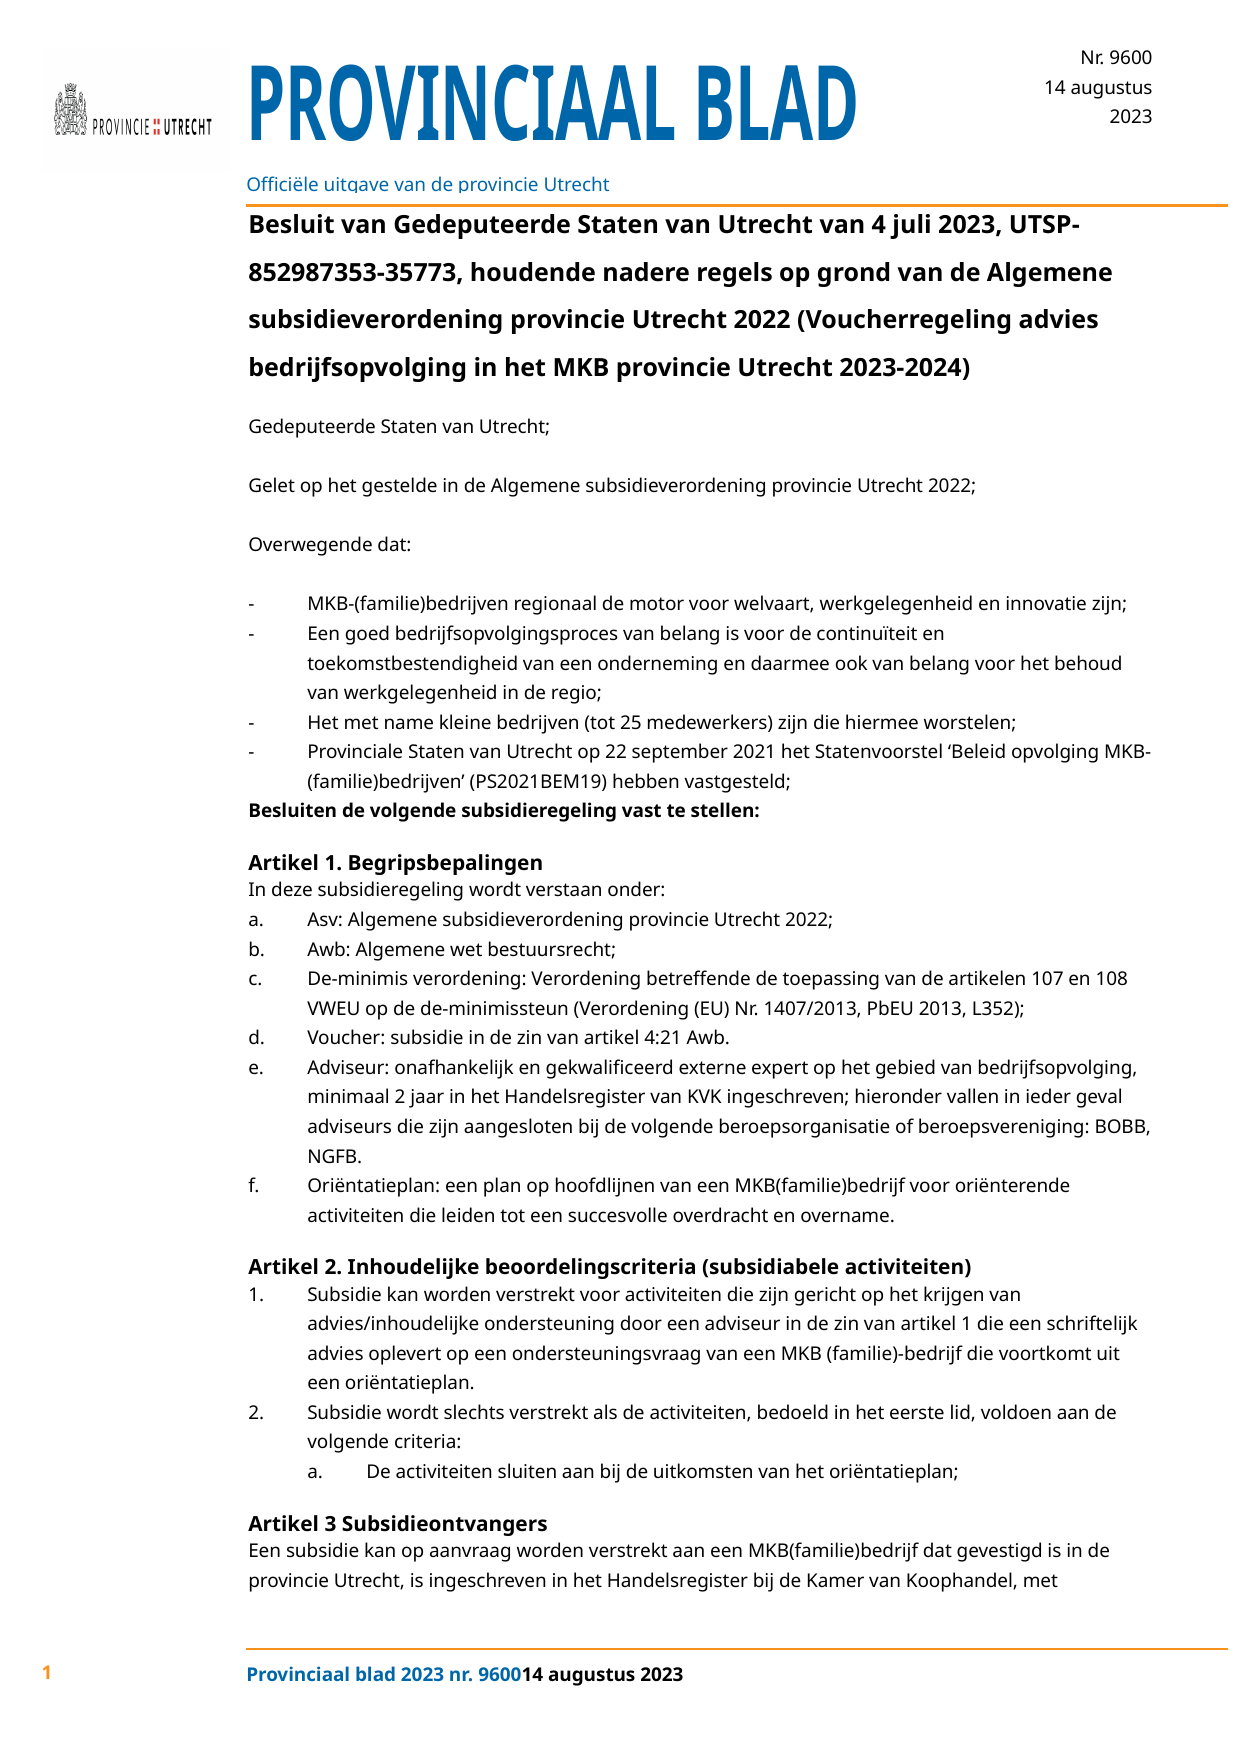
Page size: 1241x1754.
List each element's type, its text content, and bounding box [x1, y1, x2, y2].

list Awb: Algemene wet bestuursrecht; [248, 936, 1152, 961]
text Gelet op het gestelde in de Algemene subsidieverordening provincie Utrecht 2022; [248, 472, 1152, 498]
list Subsidie kan worden verstrekt voor activiteiten die zijn gericht op het krijgen van advies/inhoudelijke ondersteuning door een adviseur in de zin van artikel 1 die een schriftelijk advies oplevert op een ondersteuningsvraag van een MKB (familie)-bedrijf die voortkomt uit een oriëntatieplan. [248, 1281, 1152, 1395]
list Oriëntatieplan: een plan op hoofdlijnen van een MKB(familie)bedrijf voor oriënterende activiteiten die leiden tot een succesvolle overdracht en overname. [248, 1172, 1152, 1228]
list Asv: Algemene subsidieverordening provincie Utrecht 2022; [248, 906, 1152, 932]
list Provinciale Staten van Utrecht op 22 september 2021 het Statenvoorstel ‘Beleid opvolging MKB-(familie)bedrijven’ (PS2021BEM19) hebben vastgesteld; [248, 738, 1152, 794]
text Overwegende dat: [248, 531, 1152, 557]
text Artikel 1. Begripsbepalingen [248, 848, 1152, 877]
list Subsidie wordt slechts verstrekt als de activiteiten, bedoeld in het eerste lid, voldoen aan de volgende criteria: [248, 1399, 1152, 1454]
list MKB-(familie)bedrijven regionaal de motor voor welvaart, werkgelegenheid en innovatie zijn; [248, 591, 1152, 616]
list Adviseur: onafhankelijk en gekwalificeerd externe expert op het gebied van bedrijfsopvolging, minimaal 2 jaar in het Handelsregister van KVK ingeschreven; hieronder vallen in ieder geval adviseurs die zijn aangesloten bij de volgende beroepsorganisatie of beroepsvereniging: BOBB, NGFB. [248, 1054, 1152, 1168]
list De-minimis verordening: Verordening betreffende de toepassing van de artikelen 107 en 108 VWEU op de de-minimissteun (Verordening (EU) Nr. 1407/2013, PbEU 2013, L352); [248, 965, 1152, 1021]
text Gedeputeerde Staten van Utrecht; [248, 413, 1152, 439]
text Artikel 2. Inhoudelijke beoordelingscriteria (subsidiabele activiteiten) [248, 1252, 1152, 1281]
text Artikel 3 Subsidieontvangers [248, 1509, 1152, 1537]
text Besluiten de volgende subsidieregeling vast te stellen: [248, 798, 1152, 823]
text Een subsidie kan op aanvraag worden verstrekt aan een MKB(familie)bedrijf dat gevestigd is in de provincie Utrecht, is ingeschreven in het Handelsregister bij de Kamer van Koophandel, met [248, 1537, 1152, 1592]
list Voucher: subsidie in de zin van artikel 4:21 Awb. [248, 1024, 1152, 1050]
picture [41, 47, 231, 172]
text In deze subsidieregeling wordt verstaan onder: [248, 877, 1152, 902]
list Het met name kleine bedrijven (tot 25 medewerkers) zijn die hiermee worstelen; [248, 709, 1152, 735]
list De activiteiten sluiten aan bij de uitkomsten van het oriëntatieplan; [307, 1458, 1152, 1484]
list Een goed bedrijfsopvolgingsproces van belang is voor de continuïteit en toekomstbestendigheid van een onderneming en daarmee ook van belang voor het behoud van werkgelegenheid in de regio; [248, 620, 1152, 705]
text Besluit van Gedeputeerde Staten van Utrecht van 4 juli 2023, UTSP-852987353-35773, houdende nadere regels op grond van de Algemene subsidieverordening provincie Utrecht 2022 (Voucherregeling advies bedrijfsopvolging in het MKB provincie Utrecht 2023-2024) [248, 207, 1152, 384]
